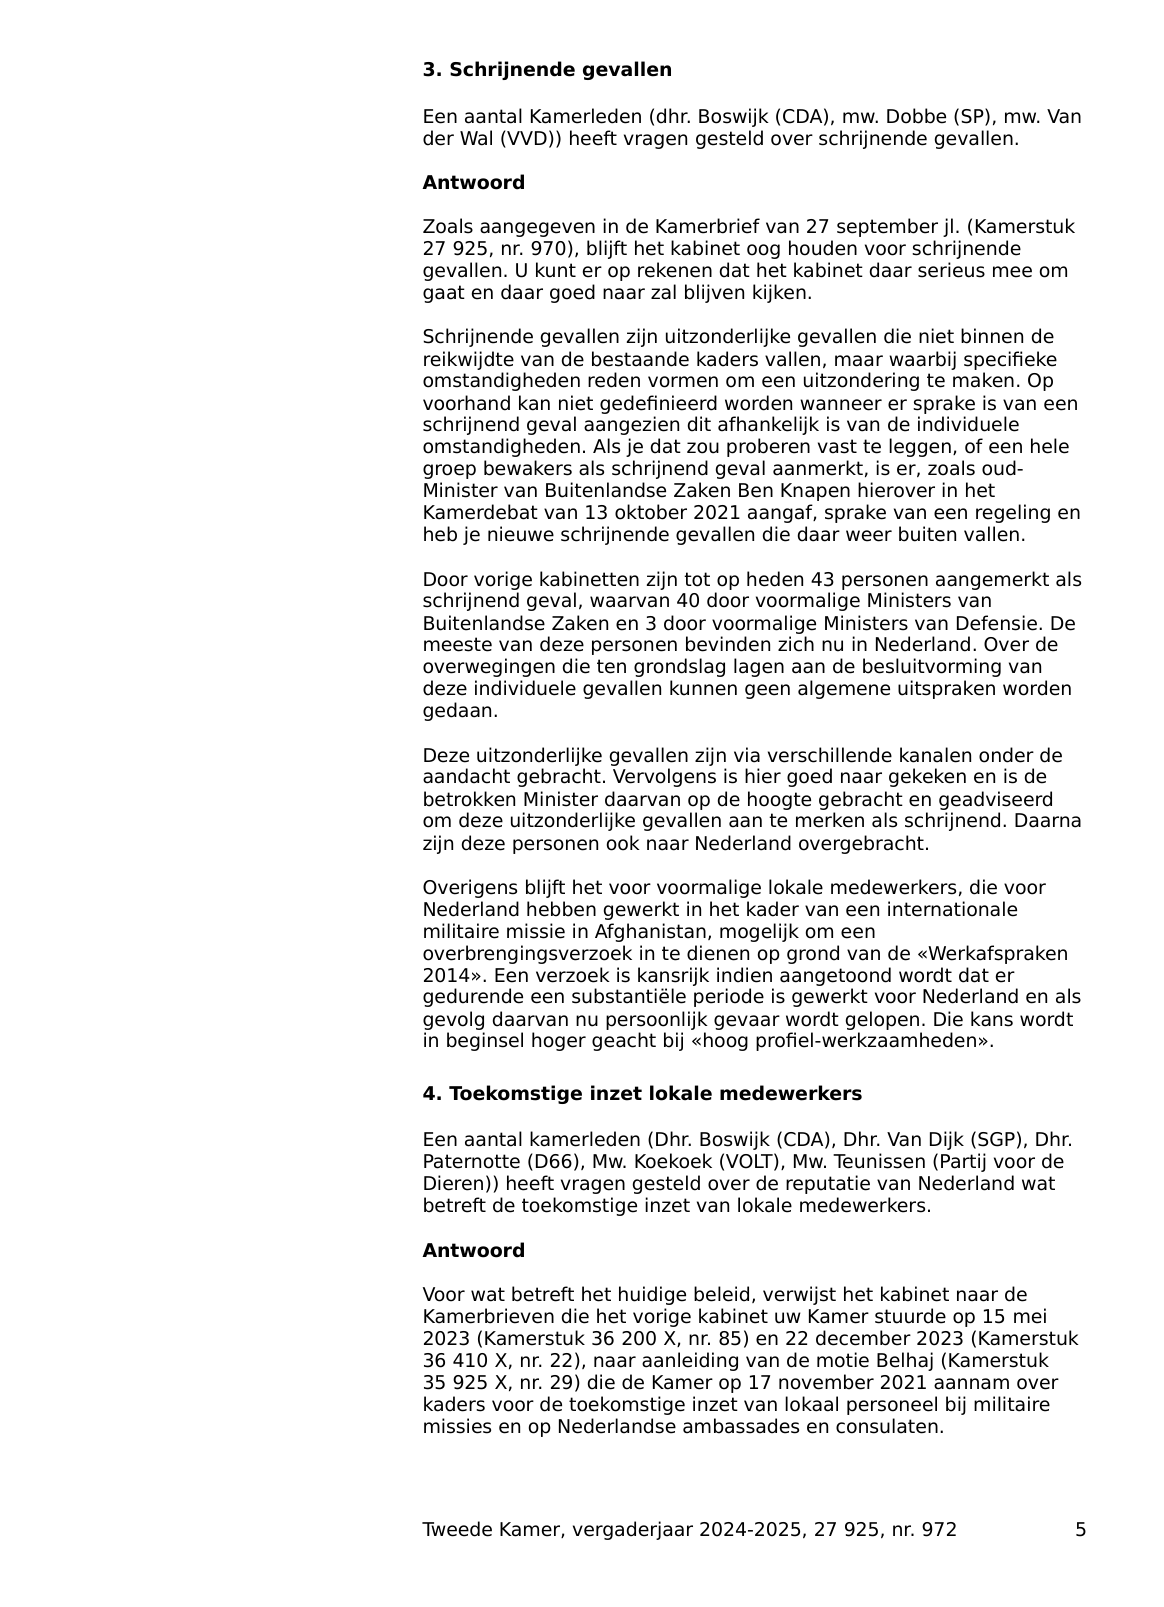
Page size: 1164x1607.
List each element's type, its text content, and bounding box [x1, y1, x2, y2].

text Deze uitzonderlijke gevallen zijn via verschillende kanalen onder de aandacht gebracht. Vervolgens is hier goed naar gekeken en is de betrokken Minister daarvan op de hoogte gebracht en geadviseerd om deze uitzonderlijke gevallen aan te merken als schrijnend. Daarna zijn deze personen ook naar Nederland overgebracht. [422, 744, 1087, 854]
text Voor wat betreft het huidige beleid, verwijst het kabinet naar de Kamerbrieven die het vorige kabinet uw Kamer stuurde op 15 mei 2023 (Kamerstuk 36 200 X, nr. 85) en 22 december 2023 (Kamerstuk 36 410 X, nr. 22), naar aanleiding van de motie Belhaj (Kamerstuk 35 925 X, nr. 29) die de Kamer op 17 november 2021 aannam over kaders voor de toekomstige inzet van lokaal personeel bij militaire missies en op Nederlandse ambassades en consulaten. [422, 1284, 1087, 1437]
subtitle 3. Schrijnende gevallen [422, 59, 1087, 81]
text Zoals aangegeven in de Kamerbrief van 27 september jl. (Kamerstuk 27 925, nr. 970), blijft het kabinet oog houden voor schrijnende gevallen. U kunt er op rekenen dat het kabinet daar serieus mee om gaat en daar goed naar zal blijven kijken. [422, 216, 1087, 304]
text Door vorige kabinetten zijn tot op heden 43 personen aangemerkt als schrijnend geval, waarvan 40 door voormalige Ministers van Buitenlandse Zaken en 3 door voormalige Ministers van Defensie. De meeste van deze personen bevinden zich nu in Nederland. Over de overwegingen die ten grondslag lagen aan de besluitvorming van deze individuele gevallen kunnen geen algemene uitspraken worden gedaan. [422, 568, 1087, 722]
text Een aantal Kamerleden (dhr. Boswijk (CDA), mw. Dobbe (SP), mw. Van der Wal (VVD)) heeft vragen gesteld over schrijnende gevallen. [422, 106, 1087, 150]
subtitle Antwoord [422, 172, 1087, 194]
text Schrijnende gevallen zijn uitzonderlijke gevallen die niet binnen de reikwijdte van de bestaande kaders vallen, maar waarbij specifieke omstandigheden reden vormen om een uitzondering te maken. Op voorhand kan niet gedefinieerd worden wanneer er sprake is van een schrijnend geval aangezien dit afhankelijk is van de individuele omstandigheden. Als je dat zou proberen vast te leggen, of een hele groep bewakers als schrijnend geval aanmerkt, is er, zoals oud-Minister van Buitenlandse Zaken Ben Knapen hierover in het Kamerdebat van 13 oktober 2021 aangaf, sprake van een regeling en heb je nieuwe schrijnende gevallen die daar weer buiten vallen. [422, 326, 1087, 546]
text Een aantal kamerleden (Dhr. Boswijk (CDA), Dhr. Van Dijk (SGP), Dhr. Paternotte (D66), Mw. Koekoek (VOLT), Mw. Teunissen (Partij voor de Dieren)) heeft vragen gesteld over de reputatie van Nederland wat betreft de toekomstige inzet van lokale medewerkers. [422, 1129, 1087, 1217]
text Overigens blijft het voor voormalige lokale medewerkers, die voor Nederland hebben gewerkt in het kader van een internationale militaire missie in Afghanistan, mogelijk om een overbrengingsverzoek in te dienen op grond van de «Werkafspraken 2014». Een verzoek is kansrijk indien aangetoond wordt dat er gedurende een substantiële periode is gewerkt voor Nederland en als gevolg daarvan nu persoonlijk gevaar wordt gelopen. Die kans wordt in beginsel hoger geacht bij «hoog profiel-werkzaamheden». [422, 877, 1087, 1052]
subtitle 4. Toekomstige inzet lokale medewerkers [422, 1082, 1087, 1104]
subtitle Antwoord [422, 1239, 1087, 1261]
